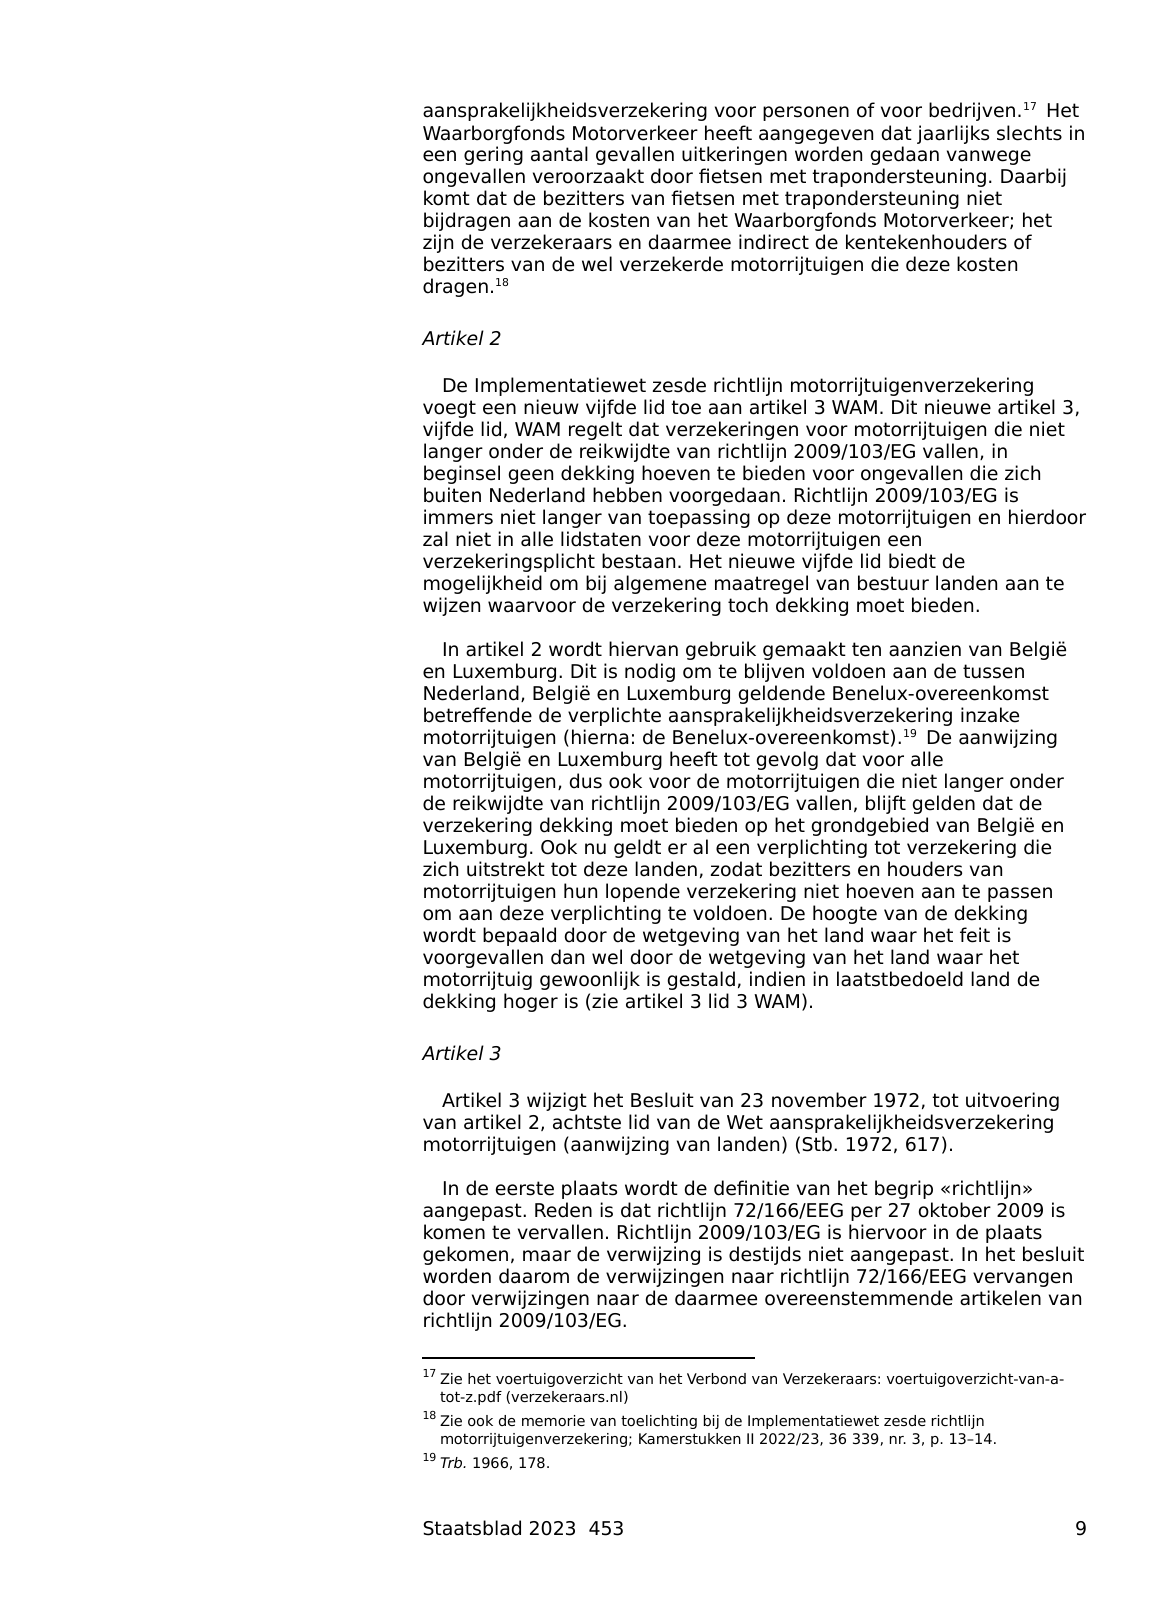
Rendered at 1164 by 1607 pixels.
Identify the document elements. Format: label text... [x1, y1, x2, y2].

text Artikel 3 wijzigt het Besluit van 23 november 1972, tot uitvoering van artikel 2, achtste lid van de Wet aansprakelijkheidsverzekering motorrijtuigen (aanwijzing van landen) (Stb. 1972, 617). [422, 1090, 1087, 1156]
subtitle Artikel 2 [422, 328, 1087, 350]
subtitle Artikel 3 [422, 1043, 1087, 1065]
text In artikel 2 wordt hiervan gebruik gemaakt ten aanzien van België en Luxemburg. Dit is nodig om te blijven voldoen aan de tussen Nederland, België en Luxemburg geldende Benelux-overeenkomst betreffende de verplichte aansprakelijkheidsverzekering inzake motorrijtuigen (hierna: de Benelux-overeenkomst). De aanwijzing van België en Luxemburg heeft tot gevolg dat voor alle motorrijtuigen, dus ook voor de motorrijtuigen die niet langer onder de reikwijdte van richtlijn 2009/103/EG vallen, blijft gelden dat de verzekering dekking moet bieden op het grondgebied van België en Luxemburg. Ook nu geldt er al een verplichting tot verzekering die zich uitstrekt tot deze landen, zodat bezitters en houders van motorrijtuigen hun lopende verzekering niet hoeven aan te passen om aan deze verplichting te voldoen. De hoogte van de dekking wordt bepaald door de wetgeving van het land waar het feit is voorgevallen dan wel door de wetgeving van het land waar het motorrijtuig gewoonlijk is gestald, indien in laatstbedoeld land de dekking hoger is (zie artikel 3 lid 3 WAM). [422, 639, 1087, 1013]
text Zie het voertuigoverzicht van het Verbond van Verzekeraars: voertuigoverzicht-van-a-tot-z.pdf (verzekeraars.nl) [422, 1367, 1087, 1406]
text Zie ook de memorie van toelichting bij de Implementatiewet zesde richtlijn motorrijtuigenverzekering; Kamerstukken II 2022/23, 36 339, nr. 3, p. 13–14. [422, 1409, 1087, 1448]
text De Implementatiewet zesde richtlijn motorrijtuigenverzekering voegt een nieuw vijfde lid toe aan artikel 3 WAM. Dit nieuwe artikel 3, vijfde lid, WAM regelt dat verzekeringen voor motorrijtuigen die niet langer onder de reikwijdte van richtlijn 2009/103/EG vallen, in beginsel geen dekking hoeven te bieden voor ongevallen die zich buiten Nederland hebben voorgedaan. Richtlijn 2009/103/EG is immers niet langer van toepassing op deze motorrijtuigen en hierdoor zal niet in alle lidstaten voor deze motorrijtuigen een verzekeringsplicht bestaan. Het nieuwe vijfde lid biedt de mogelijkheid om bij algemene maatregel van bestuur landen aan te wijzen waarvoor de verzekering toch dekking moet bieden. [422, 375, 1087, 617]
text Trb. 1966, 178. [422, 1451, 1087, 1473]
text In de eerste plaats wordt de definitie van het begrip «richtlijn» aangepast. Reden is dat richtlijn 72/166/EEG per 27 oktober 2009 is komen te vervallen. Richtlijn 2009/103/EG is hiervoor in de plaats gekomen, maar de verwijzing is destijds niet aangepast. In het besluit worden daarom de verwijzingen naar richtlijn 72/166/EEG vervangen door verwijzingen naar de daarmee overeenstemmende artikelen van richtlijn 2009/103/EG. [422, 1178, 1087, 1332]
text aansprakelijkheidsverzekering voor personen of voor bedrijven. Het Waarborgfonds Motorverkeer heeft aangegeven dat jaarlijks slechts in een gering aantal gevallen uitkeringen worden gedaan vanwege ongevallen veroorzaakt door fietsen met trapondersteuning. Daarbij komt dat de bezitters van fietsen met trapondersteuning niet bijdragen aan de kosten van het Waarborgfonds Motorverkeer; het zijn de verzekeraars en daarmee indirect de kentekenhouders of bezitters van de wel verzekerde motorrijtuigen die deze kosten dragen. [422, 100, 1087, 298]
